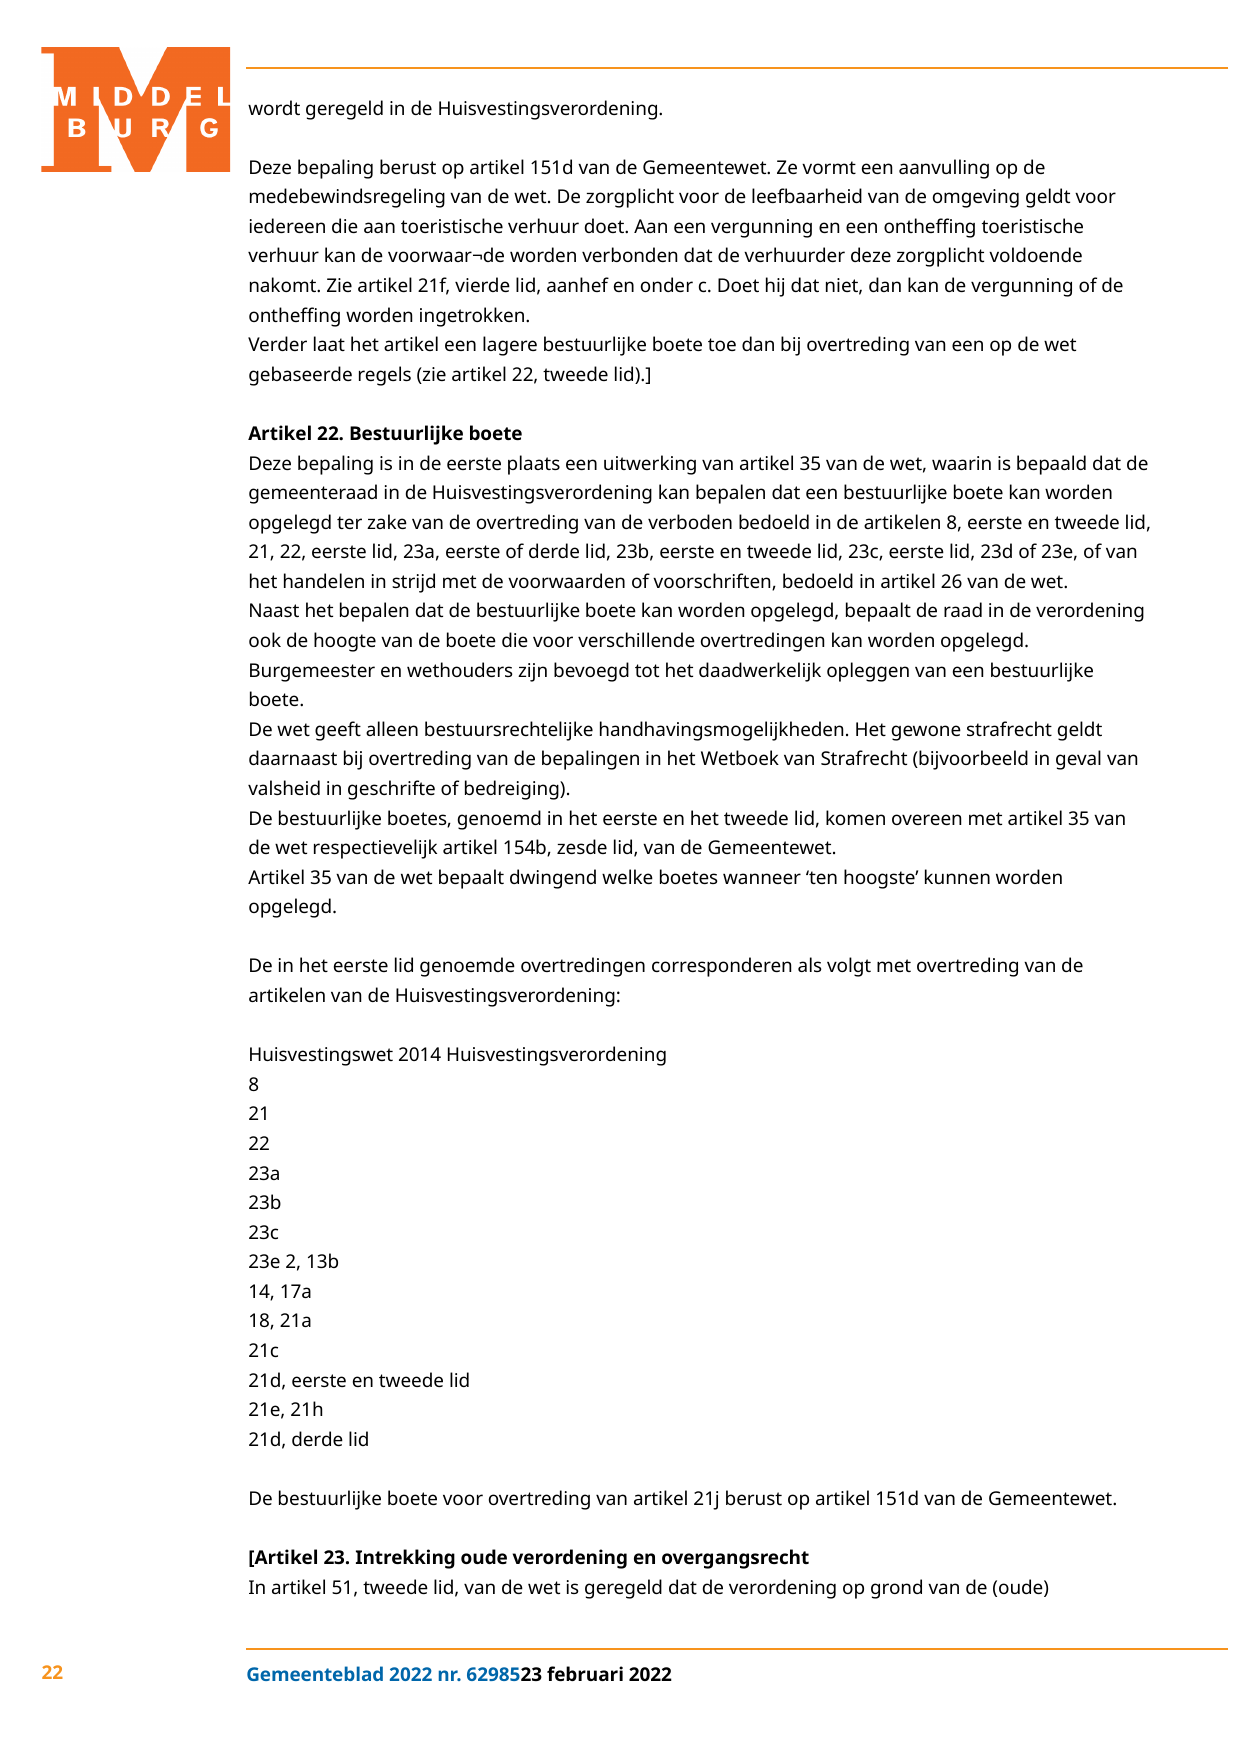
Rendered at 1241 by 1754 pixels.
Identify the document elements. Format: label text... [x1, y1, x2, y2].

text De bestuurlijke boetes, genoemd in het eerste en het tweede lid, komen overeen met artikel 35 van de wet respectievelijk artikel 154b, zesde lid, van de Gemeentewet. [248, 805, 1152, 860]
text 21c [248, 1337, 1152, 1363]
text 23e 2, 13b [248, 1248, 1152, 1274]
text Deze bepaling is in de eerste plaats een uitwerking van artikel 35 van de wet, waarin is bepaald dat de gemeenteraad in de Huisvestingsverordening kan bepalen dat een bestuurlijke boete kan worden opgelegd ter zake van de overtreding van de verboden bedoeld in de artikelen 8, eerste en tweede lid, 21, 22, eerste lid, 23a, eerste of derde lid, 23b, eerste en tweede lid, 23c, eerste lid, 23d of 23e, of van het handelen in strijd met de voorwaarden of voorschriften, bedoeld in artikel 26 van de wet. [248, 450, 1152, 594]
text 23b [248, 1189, 1152, 1215]
text De wet geeft alleen bestuursrechtelijke handhavingsmogelijkheden. Het gewone strafrecht geldt daarnaast bij overtreding van de bepalingen in het Wetboek van Strafrecht (bijvoorbeeld in geval van valsheid in geschrifte of bedreiging). [248, 716, 1152, 801]
text Verder laat het artikel een lagere bestuurlijke boete toe dan bij overtreding van een op de wet gebaseerde regels (zie artikel 22, tweede lid).] [248, 331, 1152, 387]
text 8 [248, 1071, 1152, 1097]
text 21 [248, 1101, 1152, 1126]
text 21d, eerste en tweede lid [248, 1367, 1152, 1393]
text Artikel 35 van de wet bepaalt dwingend welke boetes wanneer ‘ten hoogste’ kunnen worden opgelegd. [248, 864, 1152, 919]
text Naast het bepalen dat de bestuurlijke boete kan worden opgelegd, bepaalt de raad in de verordening ook de hoogte van de boete die voor verschillende overtredingen kan worden opgelegd. Burgemeester en wethouders zijn bevoegd tot het daadwerkelijk opleggen van een bestuurlijke boete. [248, 598, 1152, 712]
text Deze bepaling berust op artikel 151d van de Gemeentewet. Ze vormt een aanvulling op de medebewindsregeling van de wet. De zorgplicht voor de leefbaarheid van de omgeving geldt voor iedereen die aan toeristische verhuur doet. Aan een vergunning en een ontheffing toeristische verhuur kan de voorwaar¬de worden verbonden dat de verhuurder deze zorgplicht voldoende nakomt. Zie artikel 21f, vierde lid, aanhef en onder c. Doet hij dat niet, dan kan de vergunning of de ontheffing worden ingetrokken. [248, 154, 1152, 328]
text 14, 17a [248, 1278, 1152, 1304]
text 23c [248, 1219, 1152, 1245]
picture [41, 47, 231, 172]
text wordt geregeld in de Huisvestingsverordening. [248, 95, 1152, 121]
text [Artikel 23. Intrekking oude verordening en overgangsrecht [248, 1544, 1152, 1570]
text 18, 21a [248, 1308, 1152, 1333]
text 23a [248, 1160, 1152, 1186]
text Artikel 22. Bestuurlijke boete [248, 420, 1152, 446]
text Huisvestingswet 2014 Huisvestingsverordening [248, 1041, 1152, 1067]
text De in het eerste lid genoemde overtredingen corresponderen als volgt met overtreding van de artikelen van de Huisvestingsverordening: [248, 953, 1152, 1008]
text 22 [248, 1130, 1152, 1156]
text 21d, derde lid [248, 1426, 1152, 1452]
text 21e, 21h [248, 1396, 1152, 1422]
text De bestuurlijke boete voor overtreding van artikel 21j berust op artikel 151d van de Gemeentewet. [248, 1485, 1152, 1511]
text In artikel 51, tweede lid, van de wet is geregeld dat de verordening op grond van de (oude) [248, 1574, 1152, 1600]
